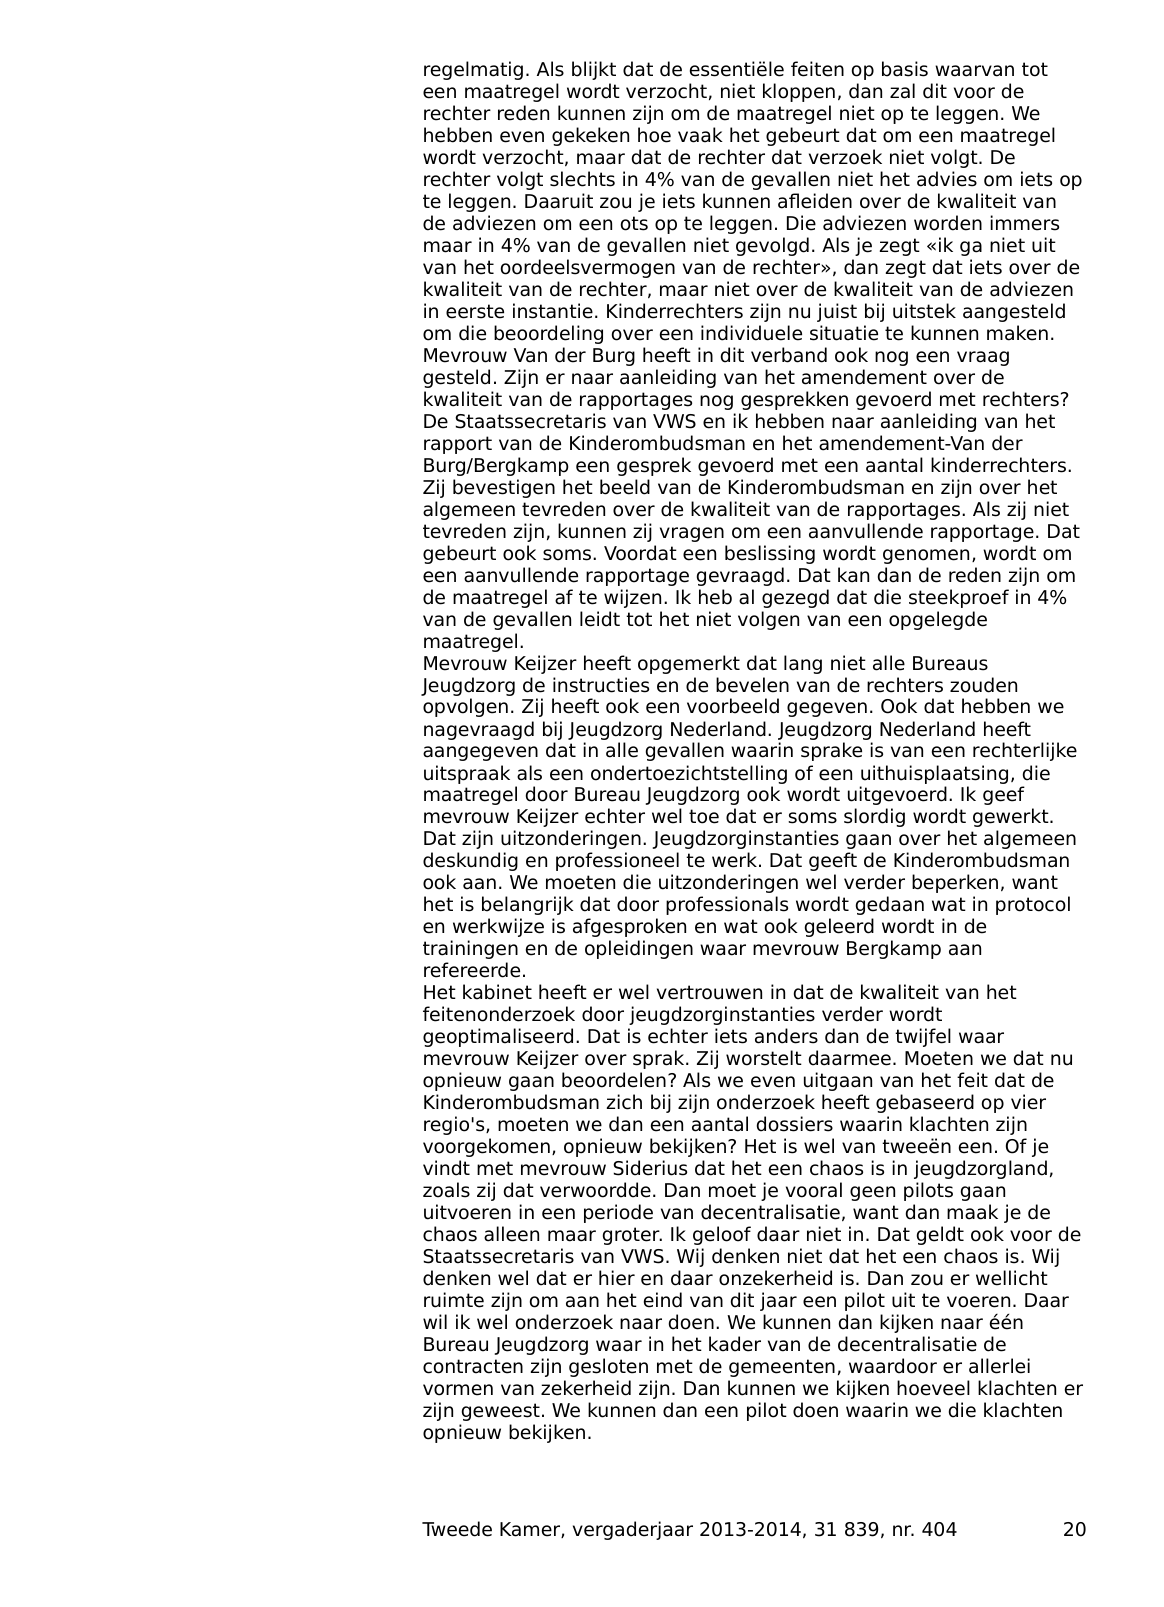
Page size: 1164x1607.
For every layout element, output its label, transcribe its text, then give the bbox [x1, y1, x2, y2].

text Het kabinet heeft er wel vertrouwen in dat de kwaliteit van het feitenonderzoek door jeugdzorginstanties verder wordt geoptimaliseerd. Dat is echter iets anders dan de twijfel waar mevrouw Keijzer over sprak. Zij worstelt daarmee. Moeten we dat nu opnieuw gaan beoordelen? Als we even uitgaan van het feit dat de Kinderombudsman zich bij zijn onderzoek heeft gebaseerd op vier regio's, moeten we dan een aantal dossiers waarin klachten zijn voorgekomen, opnieuw bekijken? Het is wel van tweeën een. Of je vindt met mevrouw Siderius dat het een chaos is in jeugdzorgland, zoals zij dat verwoordde. Dan moet je vooral geen pilots gaan uitvoeren in een periode van decentralisatie, want dan maak je de chaos alleen maar groter. Ik geloof daar niet in. Dat geldt ook voor de Staatssecretaris van VWS. Wij denken niet dat het een chaos is. Wij denken wel dat er hier en daar onzekerheid is. Dan zou er wellicht ruimte zijn om aan het eind van dit jaar een pilot uit te voeren. Daar wil ik wel onderzoek naar doen. We kunnen dan kijken naar één Bureau Jeugdzorg waar in het kader van de decentralisatie de contracten zijn gesloten met de gemeenten, waardoor er allerlei vormen van zekerheid zijn. Dan kunnen we kijken hoeveel klachten er zijn geweest. We kunnen dan een pilot doen waarin we die klachten opnieuw bekijken. [422, 982, 1087, 1444]
text regelmatig. Als blijkt dat de essentiële feiten op basis waarvan tot een maatregel wordt verzocht, niet kloppen, dan zal dit voor de rechter reden kunnen zijn om de maatregel niet op te leggen. We hebben even gekeken hoe vaak het gebeurt dat om een maatregel wordt verzocht, maar dat de rechter dat verzoek niet volgt. De rechter volgt slechts in 4% van de gevallen niet het advies om iets op te leggen. Daaruit zou je iets kunnen afleiden over de kwaliteit van de adviezen om een ots op te leggen. Die adviezen worden immers maar in 4% van de gevallen niet gevolgd. Als je zegt «ik ga niet uit van het oordeelsvermogen van de rechter», dan zegt dat iets over de kwaliteit van de rechter, maar niet over de kwaliteit van de adviezen in eerste instantie. Kinderrechters zijn nu juist bij uitstek aangesteld om die beoordeling over een individuele situatie te kunnen maken. [422, 59, 1087, 345]
text Mevrouw Van der Burg heeft in dit verband ook nog een vraag gesteld. Zijn er naar aanleiding van het amendement over de kwaliteit van de rapportages nog gesprekken gevoerd met rechters? De Staatssecretaris van VWS en ik hebben naar aanleiding van het rapport van de Kinderombudsman en het amendement-Van der Burg/Bergkamp een gesprek gevoerd met een aantal kinderrechters. Zij bevestigen het beeld van de Kinderombudsman en zijn over het algemeen tevreden over de kwaliteit van de rapportages. Als zij niet tevreden zijn, kunnen zij vragen om een aanvullende rapportage. Dat gebeurt ook soms. Voordat een beslissing wordt genomen, wordt om een aanvullende rapportage gevraagd. Dat kan dan de reden zijn om de maatregel af te wijzen. Ik heb al gezegd dat die steekproef in 4% van de gevallen leidt tot het niet volgen van een opgelegde maatregel. [422, 345, 1087, 652]
text Mevrouw Keijzer heeft opgemerkt dat lang niet alle Bureaus Jeugdzorg de instructies en de bevelen van de rechters zouden opvolgen. Zij heeft ook een voorbeeld gegeven. Ook dat hebben we nagevraagd bij Jeugdzorg Nederland. Jeugdzorg Nederland heeft aangegeven dat in alle gevallen waarin sprake is van een rechterlijke uitspraak als een ondertoezichtstelling of een uithuisplaatsing, die maatregel door Bureau Jeugdzorg ook wordt uitgevoerd. Ik geef mevrouw Keijzer echter wel toe dat er soms slordig wordt gewerkt. Dat zijn uitzonderingen. Jeugdzorginstanties gaan over het algemeen deskundig en professioneel te werk. Dat geeft de Kinderombudsman ook aan. We moeten die uitzonderingen wel verder beperken, want het is belangrijk dat door professionals wordt gedaan wat in protocol en werkwijze is afgesproken en wat ook geleerd wordt in de trainingen en de opleidingen waar mevrouw Bergkamp aan refereerde. [422, 652, 1087, 982]
